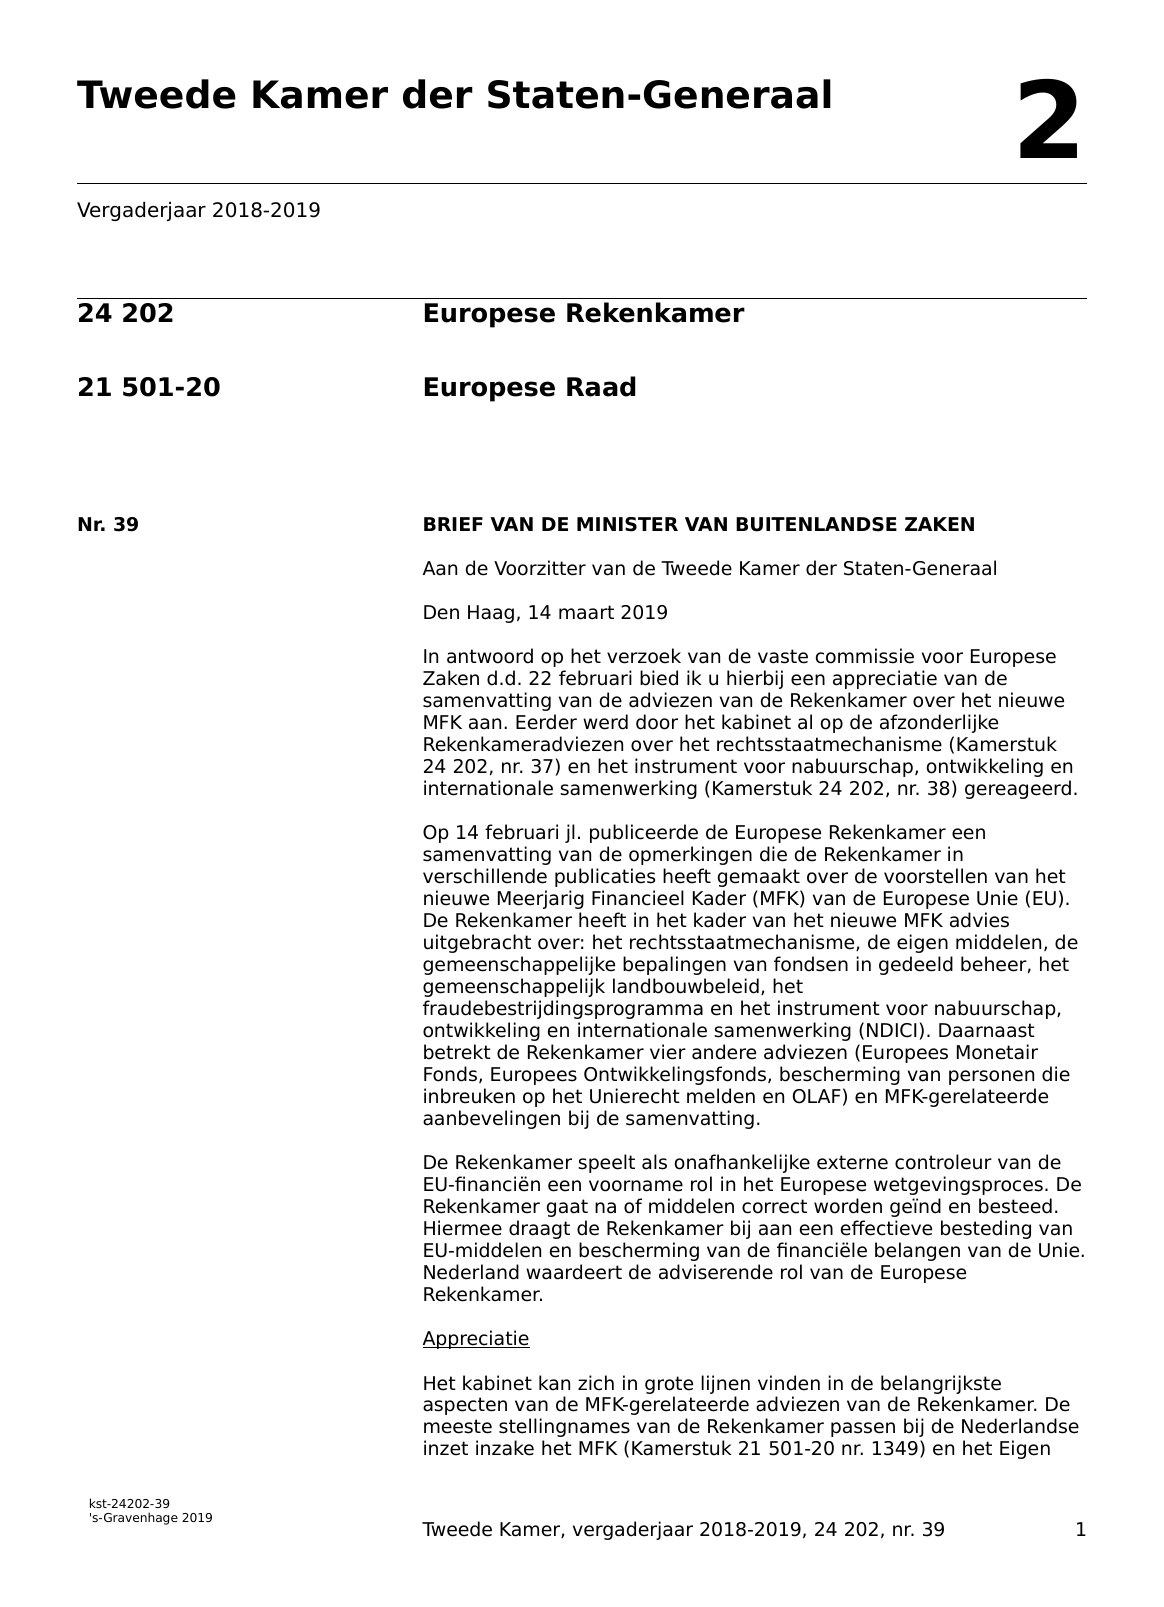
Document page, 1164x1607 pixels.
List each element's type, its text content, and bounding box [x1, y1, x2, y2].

text In antwoord op het verzoek van de vaste commissie voor Europese Zaken d.d. 22 februari bied ik u hierbij een appreciatie van de samenvatting van de adviezen van de Rekenkamer over het nieuwe MFK aan. Eerder werd door het kabinet al op de afzonderlijke Rekenkameradviezen over het rechtsstaatmechanisme (Kamerstuk 24 202, nr. 37) en het instrument voor nabuurschap, ontwikkeling en internationale samenwerking (Kamerstuk 24 202, nr. 38) gereageerd. [422, 646, 1087, 800]
table_header 2 [886, 59, 1087, 183]
text kst-24202-39 [88, 1497, 323, 1511]
table_cell Vergaderjaar 2018-2019 [77, 184, 1087, 298]
text 's-Gravenhage 2019 [88, 1511, 323, 1525]
subtitle Nr. 39 BRIEF VAN DE MINISTER VAN BUITENLANDSE ZAKEN [77, 514, 1087, 536]
subtitle 24 202 Europese Rekenkamer [77, 299, 1087, 329]
table_header Tweede Kamer der Staten-Generaal [77, 59, 886, 183]
text Den Haag, 14 maart 2019 [422, 602, 1087, 624]
subtitle 21 501-20 Europese Raad [77, 373, 1087, 403]
text De Rekenkamer speelt als onafhankelijke externe controleur van de EU-financiën een voorname rol in het Europese wetgevingsproces. De Rekenkamer gaat na of middelen correct worden geïnd en besteed. Hiermee draagt de Rekenkamer bij aan een effectieve besteding van EU-middelen en bescherming van de financiële belangen van de Unie. Nederland waardeert de adviserende rol van de Europese Rekenkamer. [422, 1152, 1087, 1306]
text Het kabinet kan zich in grote lijnen vinden in de belangrijkste aspecten van de MFK-gerelateerde adviezen van de Rekenkamer. De meeste stellingnames van de Rekenkamer passen bij de Nederlandse inzet inzake het MFK (Kamerstuk 21 501-20 nr. 1349) en het Eigen [422, 1372, 1087, 1460]
subtitle Appreciatie [422, 1328, 1087, 1350]
text Aan de Voorzitter van de Tweede Kamer der Staten-Generaal [422, 558, 1087, 580]
text Op 14 februari jl. publiceerde de Europese Rekenkamer een samenvatting van de opmerkingen die de Rekenkamer in verschillende publicaties heeft gemaakt over de voorstellen van het nieuwe Meerjarig Financieel Kader (MFK) van de Europese Unie (EU). De Rekenkamer heeft in het kader van het nieuwe MFK advies uitgebracht over: het rechtsstaatmechanisme, de eigen middelen, de gemeenschappelijke bepalingen van fondsen in gedeeld beheer, het gemeenschappelijk landbouwbeleid, het fraudebestrijdingsprogramma en het instrument voor nabuurschap, ontwikkeling en internationale samenwerking (NDICI). Daarnaast betrekt de Rekenkamer vier andere adviezen (Europees Monetair Fonds, Europees Ontwikkelingsfonds, bescherming van personen die inbreuken op het Unierecht melden en OLAF) en MFK-gerelateerde aanbevelingen bij de samenvatting. [422, 822, 1087, 1130]
